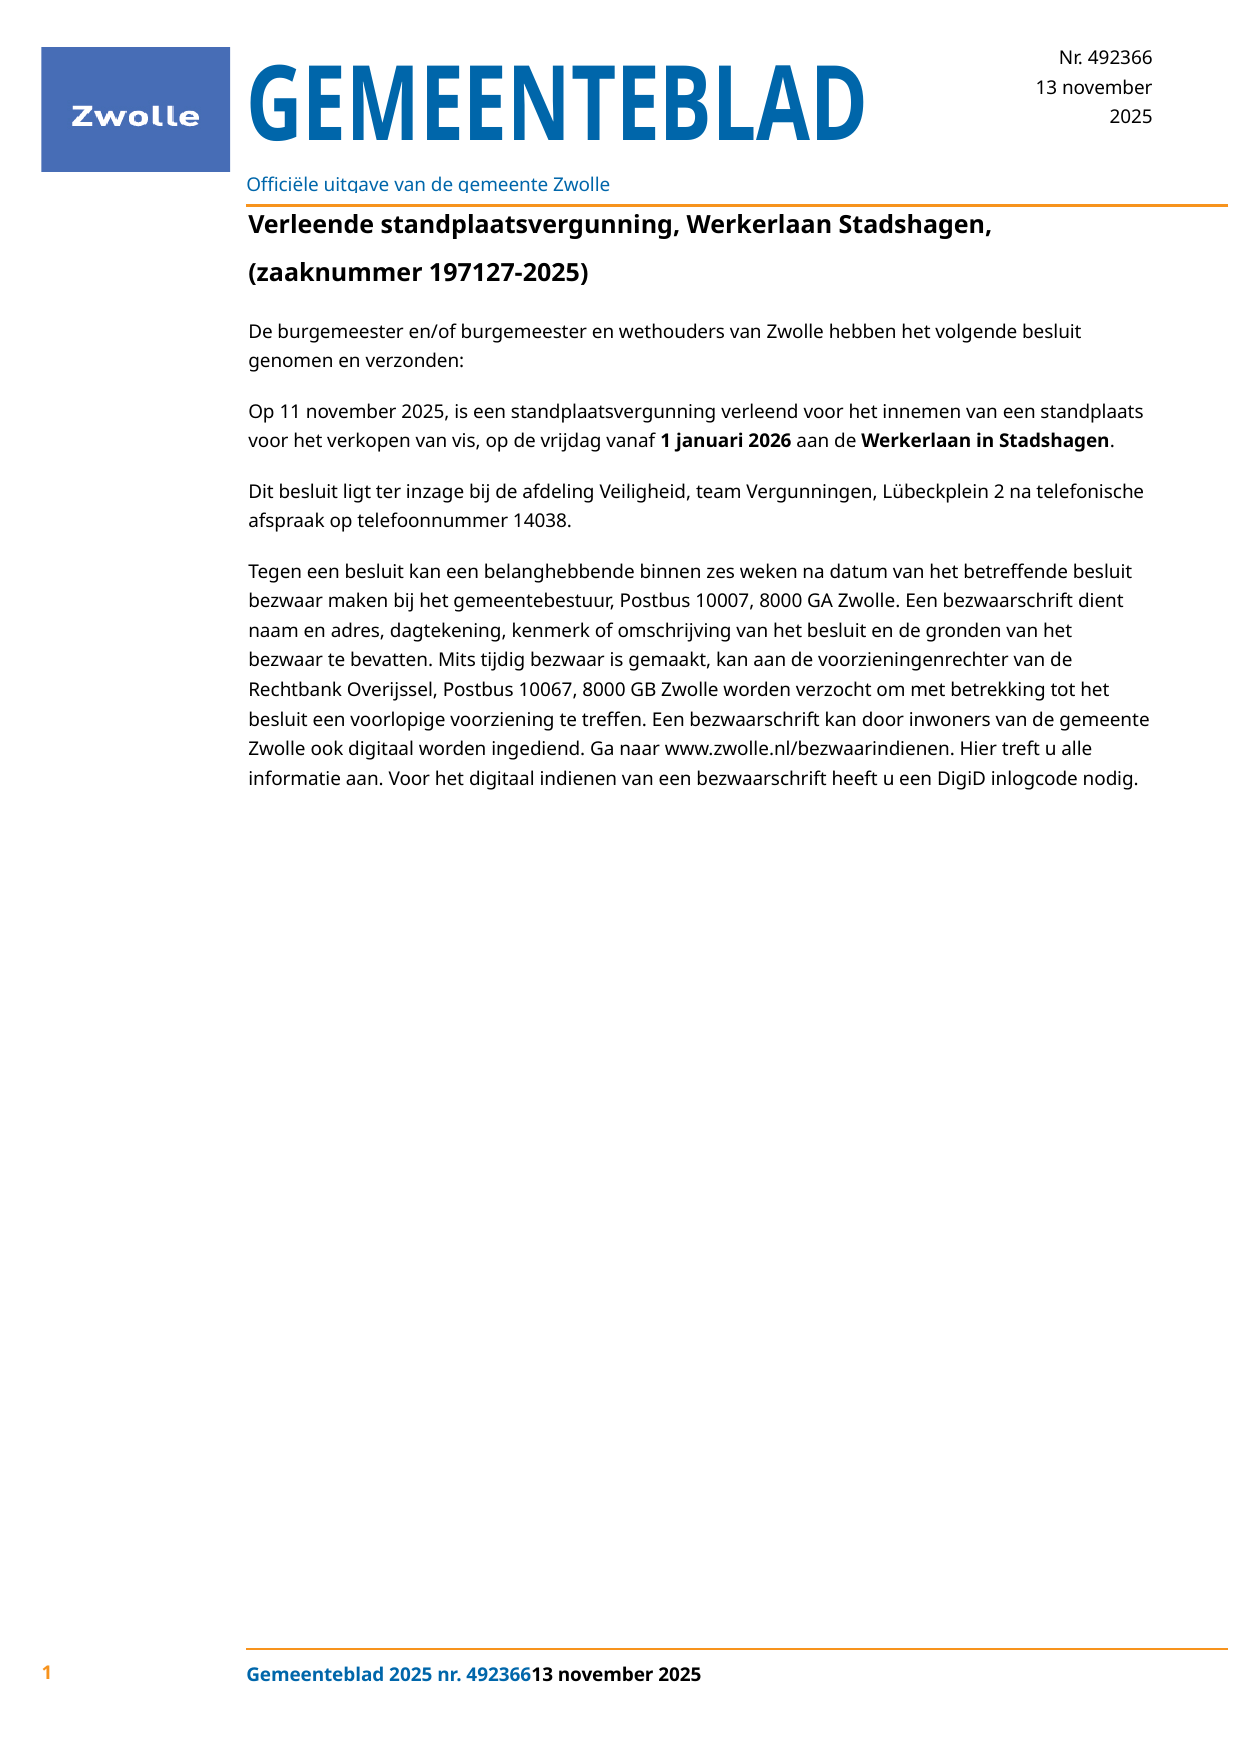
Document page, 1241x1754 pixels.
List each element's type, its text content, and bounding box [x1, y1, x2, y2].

text Tegen een besluit kan een belanghebbende binnen zes weken na datum van het betreffende besluit bezwaar maken bij het gemeentebestuur, Postbus 10007, 8000 GA Zwolle. Een bezwaarschrift dient naam en adres, dagtekening, kenmerk of omschrijving van het besluit en de gronden van het bezwaar te bevatten. Mits tijdig bezwaar is gemaakt, kan aan de voorzieningenrechter van de Rechtbank Overijssel, Postbus 10067, 8000 GB Zwolle worden verzocht om met betrekking tot het besluit een voorlopige voorziening te treffen. Een bezwaarschrift kan door inwoners van de gemeente Zwolle ook digitaal worden ingediend. Ga naar www.zwolle.nl/bezwaarindienen. Hier treft u alle informatie aan. Voor het digitaal indienen van een bezwaarschrift heeft u een DigiD inlogcode nodig. [248, 558, 1152, 791]
text Op 11 november 2025, is een standplaatsvergunning verleend voor het innemen van een standplaats voor het verkopen van vis, op de vrijdag vanaf 1 januari 2026 aan de Werkerlaan in Stadshagen. [248, 398, 1152, 453]
text De burgemeester en/of burgemeester en wethouders van Zwolle hebben het volgende besluit genomen en verzonden: [248, 318, 1152, 373]
text Dit besluit ligt ter inzage bij de afdeling Veiligheid, team Vergunningen, Lübeckplein 2 na telefonische afspraak op telefoonnummer 14038. [248, 478, 1152, 533]
picture [41, 47, 231, 172]
text Verleende standplaatsvergunning, Werkerlaan Stadshagen, (zaaknummer 197127-2025) [248, 207, 1152, 288]
